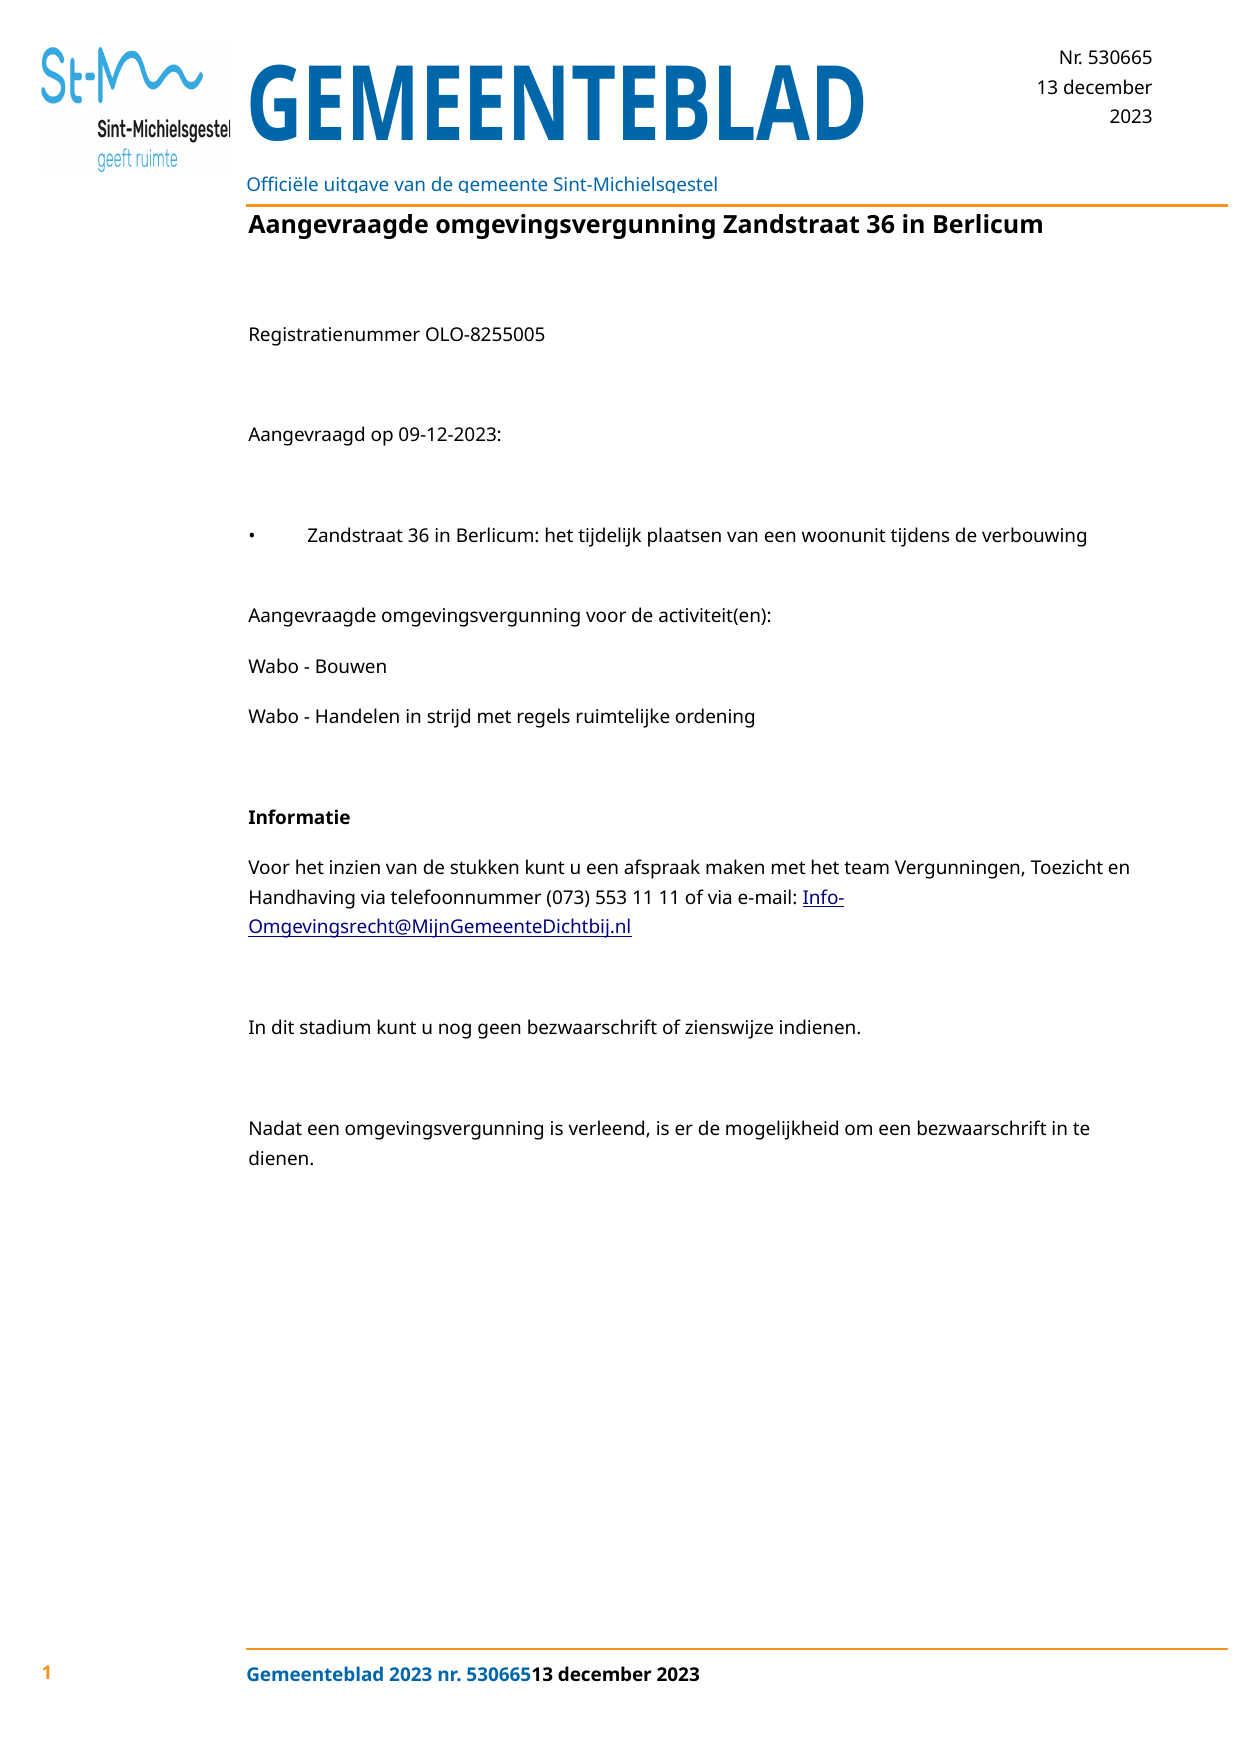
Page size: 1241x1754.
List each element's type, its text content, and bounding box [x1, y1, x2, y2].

text Aangevraagde omgevingsvergunning voor de activiteit(en): [248, 602, 1152, 628]
text Wabo - Handelen in strijd met regels ruimtelijke ordening [248, 703, 1152, 729]
text Wabo - Bouwen [248, 653, 1152, 678]
picture [41, 47, 231, 172]
list Zandstraat 36 in Berlicum: het tijdelijk plaatsen van een woonunit tijdens de verbouwing [248, 522, 1152, 548]
text Voor het inzien van de stukken kunt u een afspraak maken met het team Vergunningen, Toezicht en Handhaving via telefoonnummer (073) 553 11 11 of via e-mail: Info-Omgevingsrecht@MijnGemeenteDichtbij.nl [248, 854, 1152, 939]
text In dit stadium kunt u nog geen bezwaarschrift of zienswijze indienen. [248, 1014, 1152, 1040]
text Nadat een omgevingsvergunning is verleend, is er de mogelijkheid om een bezwaarschrift in te dienen. [248, 1115, 1152, 1171]
text Aangevraagd op 09-12-2023: [248, 422, 1152, 447]
text Aangevraagde omgevingsvergunning Zandstraat 36 in Berlicum [248, 207, 1152, 241]
text Registratienummer OLO-8255005 [248, 321, 1152, 346]
text Informatie [248, 804, 1152, 830]
